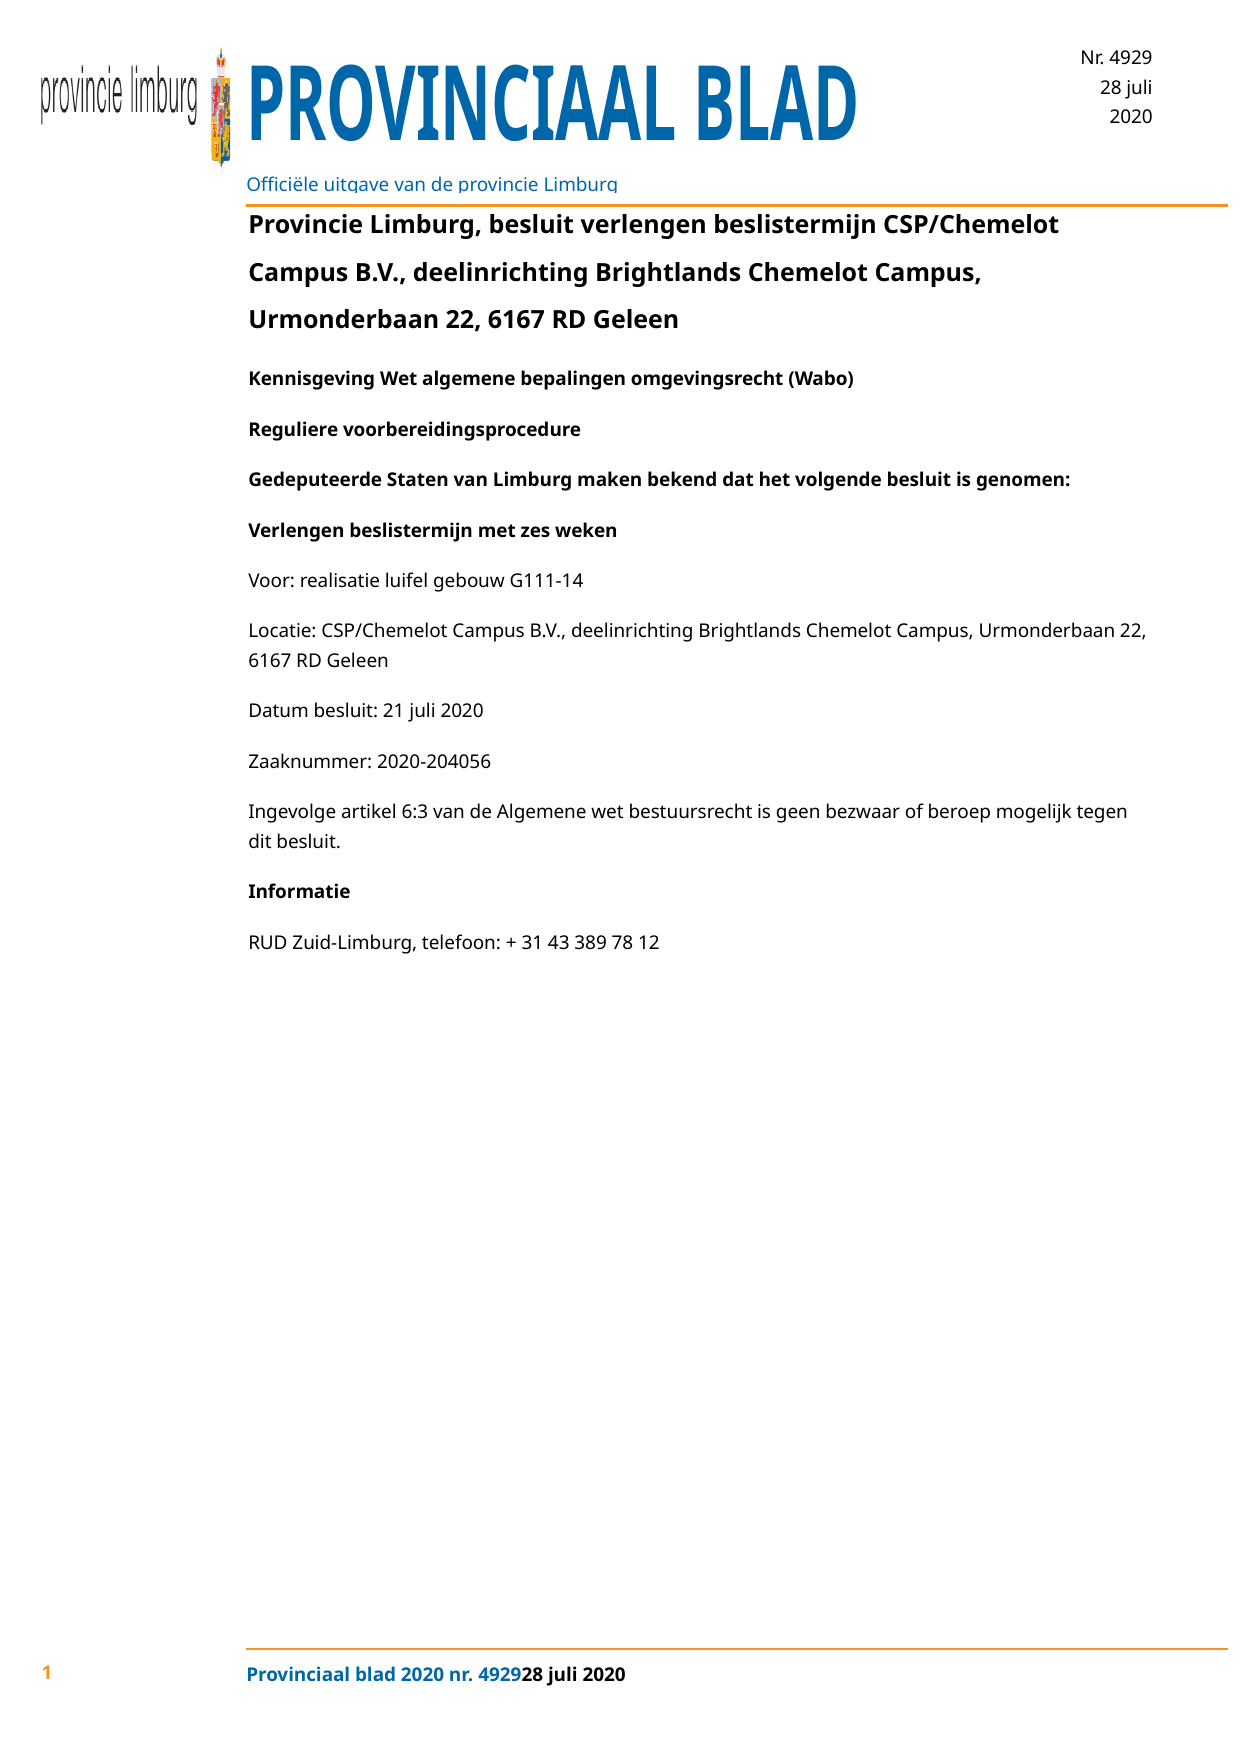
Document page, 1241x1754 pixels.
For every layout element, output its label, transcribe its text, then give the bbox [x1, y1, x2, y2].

text Kennisgeving Wet algemene bepalingen omgevingsrecht (Wabo) [248, 366, 1152, 391]
text Reguliere voorbereidingsprocedure [248, 416, 1152, 442]
text Informatie [248, 878, 1152, 904]
text Gedeputeerde Staten van Limburg maken bekend dat het volgende besluit is genomen: [248, 466, 1152, 492]
text RUD Zuid-Limburg, telefoon: + 31 43 389 78 12 [248, 929, 1152, 954]
picture [41, 47, 231, 172]
text Locatie: CSP/Chemelot Campus B.V., deelinrichting Brightlands Chemelot Campus, Urmonderbaan 22, 6167 RD Geleen [248, 618, 1152, 673]
text Zaaknummer: 2020-204056 [248, 748, 1152, 774]
text Ingevolge artikel 6:3 van de Algemene wet bestuursrecht is geen bezwaar of beroep mogelijk tegen dit besluit. [248, 798, 1152, 854]
text Provincie Limburg, besluit verlengen beslistermijn CSP/Chemelot Campus B.V., deelinrichting Brightlands Chemelot Campus, Urmonderbaan 22, 6167 RD Geleen [248, 207, 1152, 336]
text Verlengen beslistermijn met zes weken [248, 517, 1152, 542]
text Datum besluit: 21 juli 2020 [248, 698, 1152, 723]
text Voor: realisatie luifel gebouw G111-14 [248, 567, 1152, 593]
